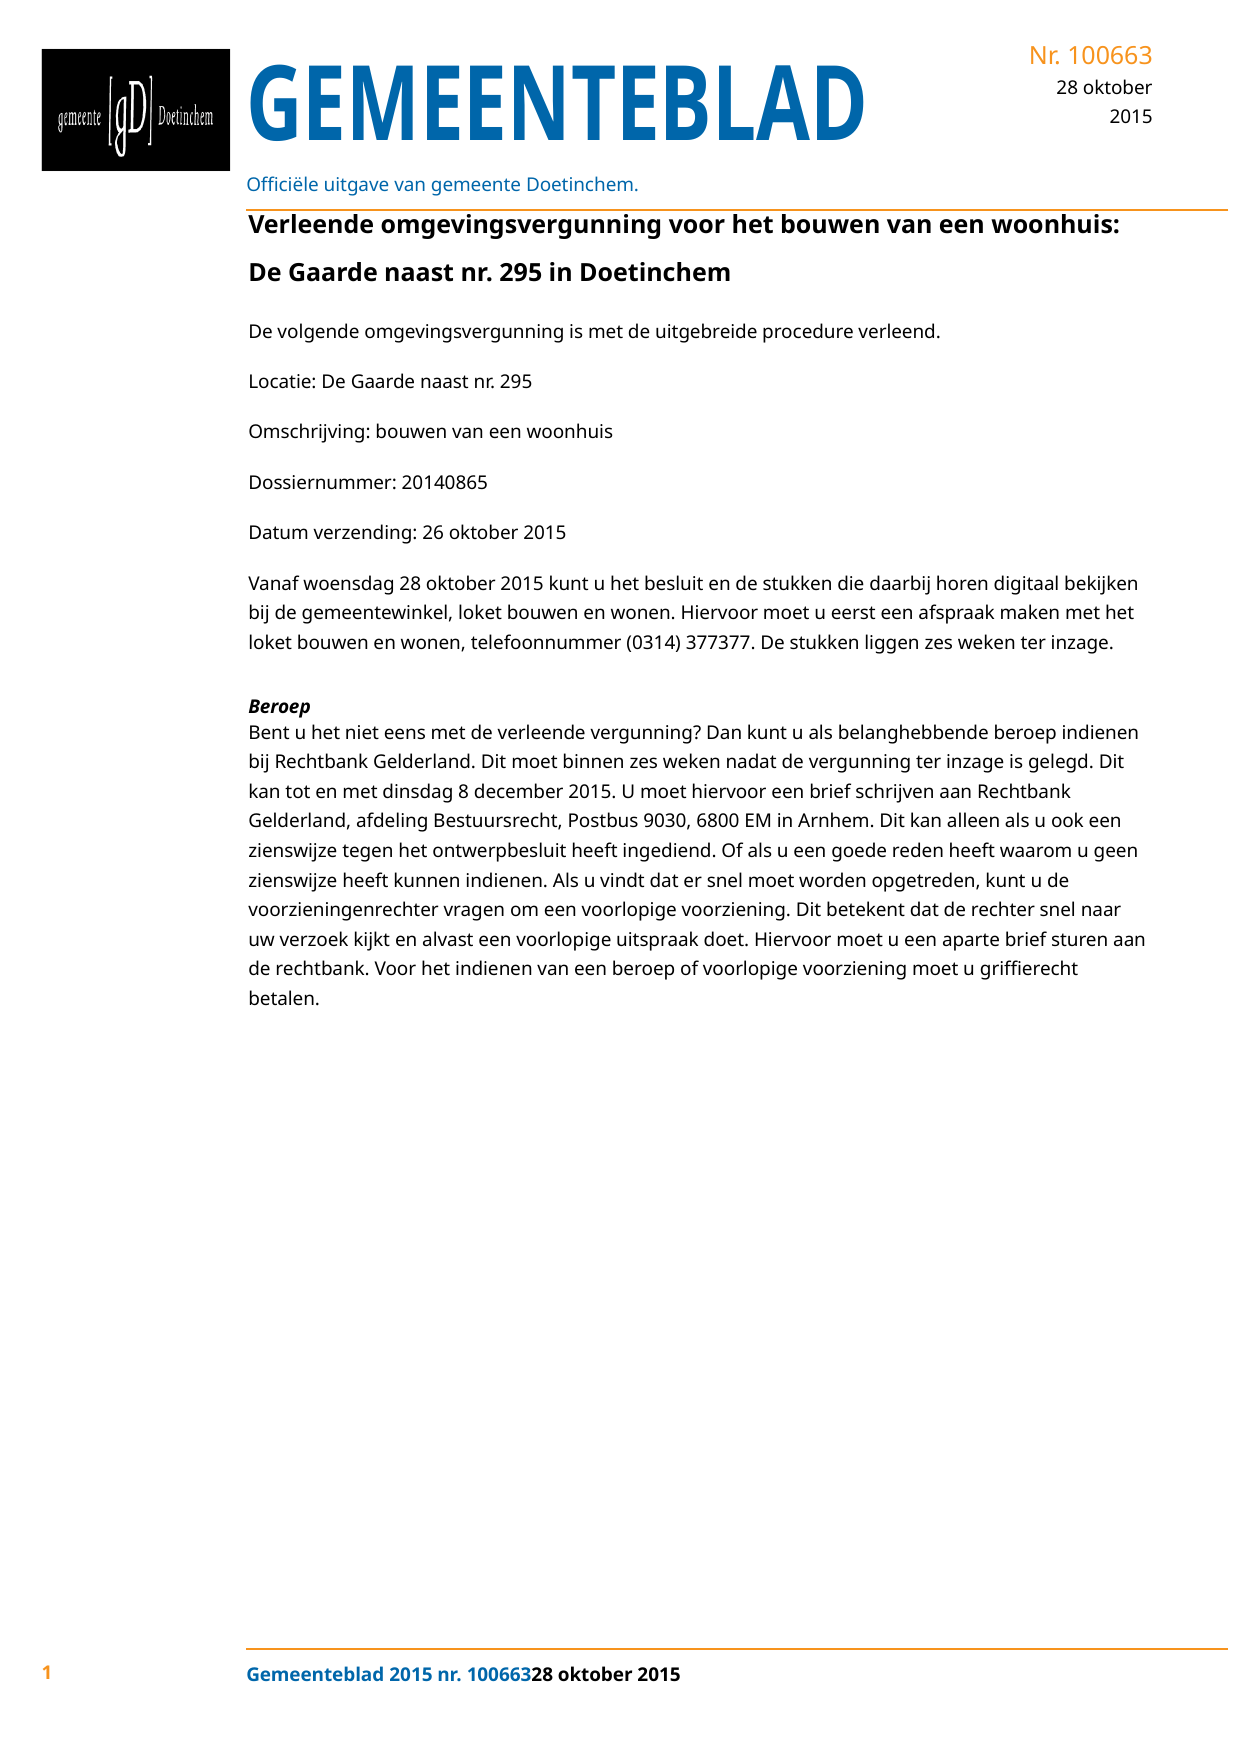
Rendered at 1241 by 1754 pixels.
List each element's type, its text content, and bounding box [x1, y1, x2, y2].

text Bent u het niet eens met de verleende vergunning? Dan kunt u als belanghebbende beroep indienen bij Rechtbank Gelderland. Dit moet binnen zes weken nadat de vergunning ter inzage is gelegd. Dit kan tot en met dinsdag 8 december 2015. U moet hiervoor een brief schrijven aan Rechtbank Gelderland, afdeling Bestuursrecht, Postbus 9030, 6800 EM in Arnhem. Dit kan alleen als u ook een zienswijze tegen het ontwerpbesluit heeft ingediend. Of als u een goede reden heeft waarom u geen zienswijze heeft kunnen indienen. Als u vindt dat er snel moet worden opgetreden, kunt u de voorzieningenrechter vragen om een voorlopige voorziening. Dit betekent dat de rechter snel naar uw verzoek kijkt en alvast een voorlopige uitspraak doet. Hiervoor moet u een aparte brief sturen aan de rechtbank. Voor het indienen van een beroep of voorlopige voorziening moet u griffierecht betalen. [248, 719, 1152, 1011]
picture [41, 47, 231, 172]
text Dossiernummer: 20140865 [248, 469, 1152, 495]
text Verleende omgevingsvergunning voor het bouwen van een woonhuis: De Gaarde naast nr. 295 in Doetinchem [248, 211, 1152, 288]
text Vanaf woensdag 28 oktober 2015 kunt u het besluit en de stukken die daarbij horen digitaal bekijken bij de gemeentewinkel, loket bouwen en wonen. Hiervoor moet u eerst een afspraak maken met het loket bouwen en wonen, telefoonnummer (0314) 377377. De stukken liggen zes weken ter inzage. [248, 570, 1152, 655]
text Locatie: De Gaarde naast nr. 295 [248, 368, 1152, 394]
text De volgende omgevingsvergunning is met de uitgebreide procedure verleend. [248, 318, 1152, 344]
text Omschrijving: bouwen van een woonhuis [248, 419, 1152, 444]
text Datum verzending: 26 oktober 2015 [248, 519, 1152, 545]
text Beroep [248, 693, 1152, 719]
